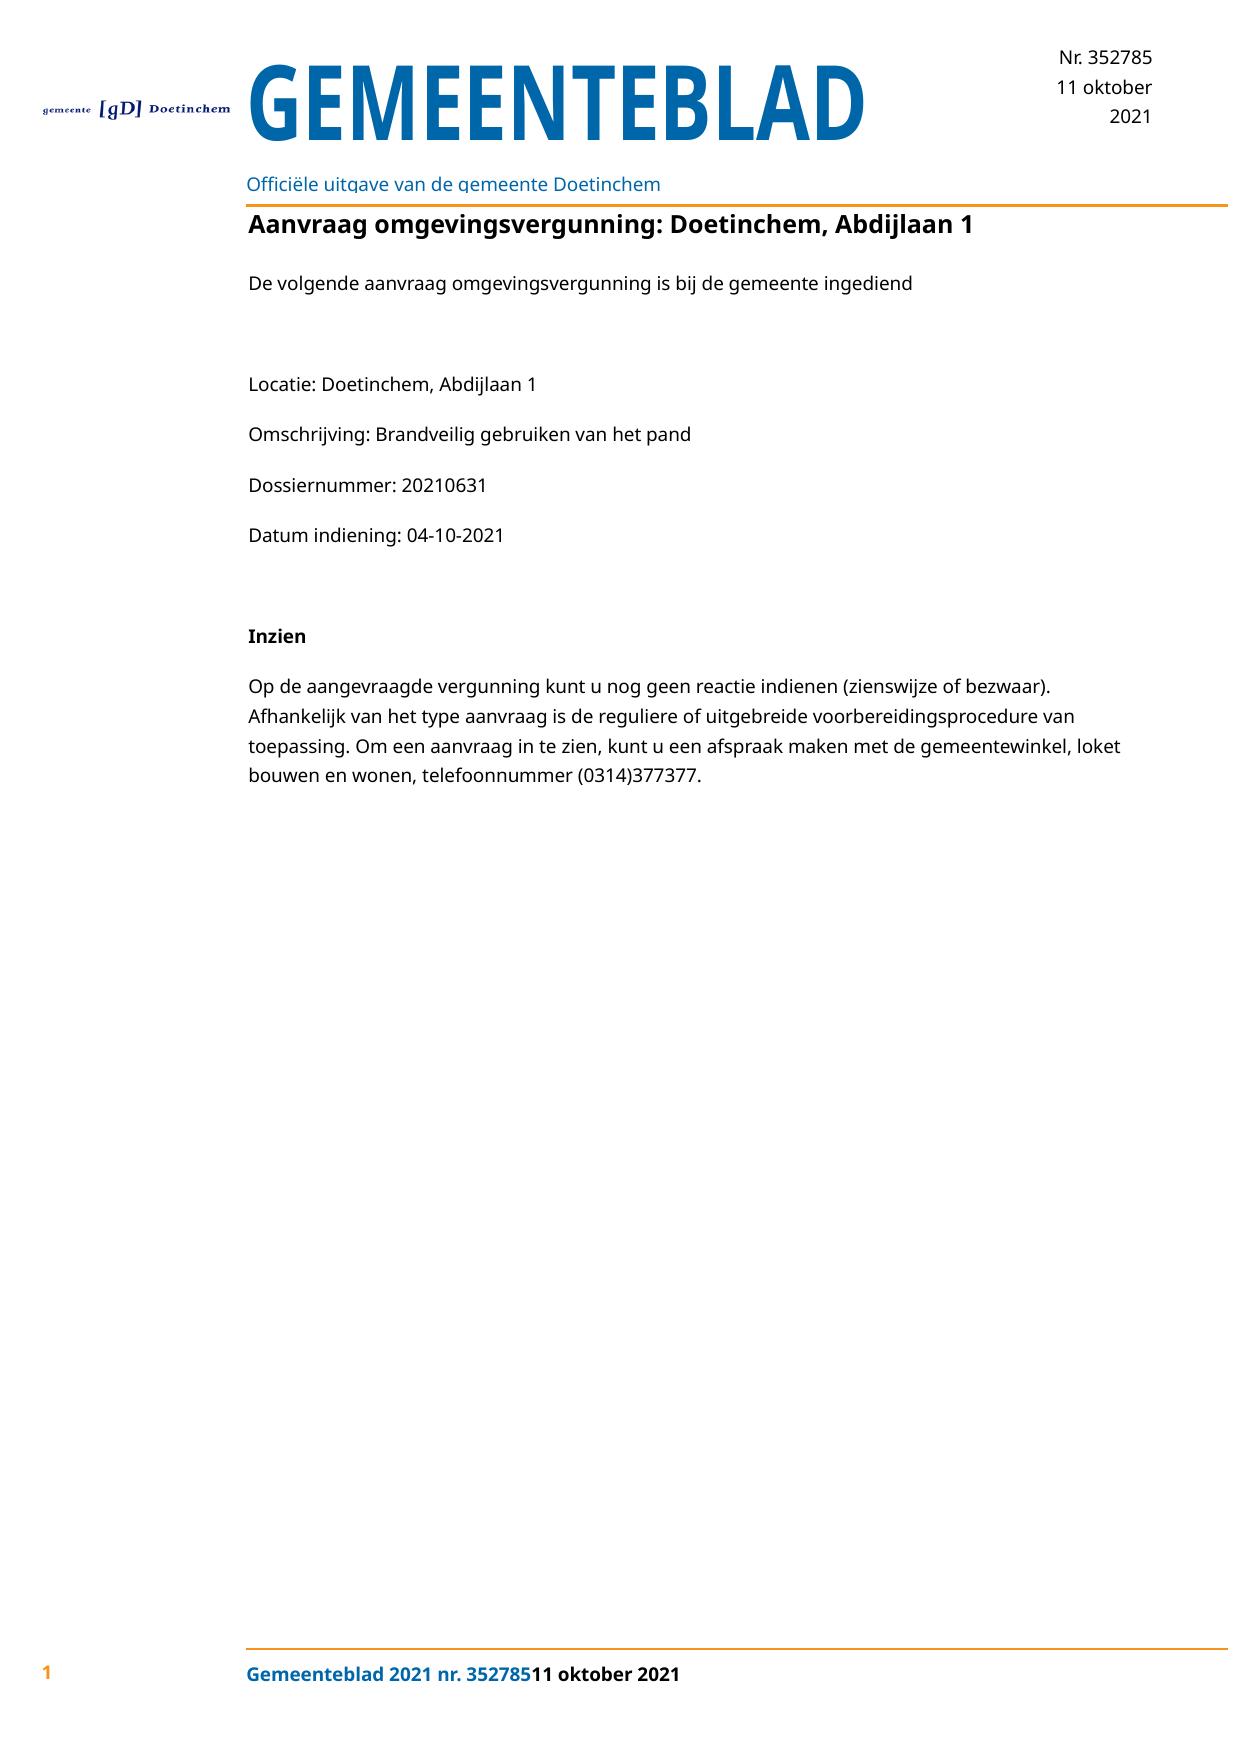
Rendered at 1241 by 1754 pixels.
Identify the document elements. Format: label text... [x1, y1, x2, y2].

text De volgende aanvraag omgevingsvergunning is bij de gemeente ingediend [248, 270, 1152, 296]
text Op de aangevraagde vergunning kunt u nog geen reactie indienen (zienswijze of bezwaar). Afhankelijk van het type aanvraag is de reguliere of uitgebreide voorbereidingsprocedure van toepassing. Om een aanvraag in te zien, kunt u een afspraak maken met de gemeentewinkel, loket bouwen en wonen, telefoonnummer (0314)377377. [248, 674, 1152, 788]
text Omschrijving: Brandveilig gebruiken van het pand [248, 422, 1152, 447]
picture [41, 47, 231, 172]
text Locatie: Doetinchem, Abdijlaan 1 [248, 371, 1152, 397]
text Dossiernummer: 20210631 [248, 472, 1152, 498]
text Inzien [248, 623, 1152, 649]
text Aanvraag omgevingsvergunning: Doetinchem, Abdijlaan 1 [248, 207, 1152, 241]
text Datum indiening: 04-10-2021 [248, 522, 1152, 548]
